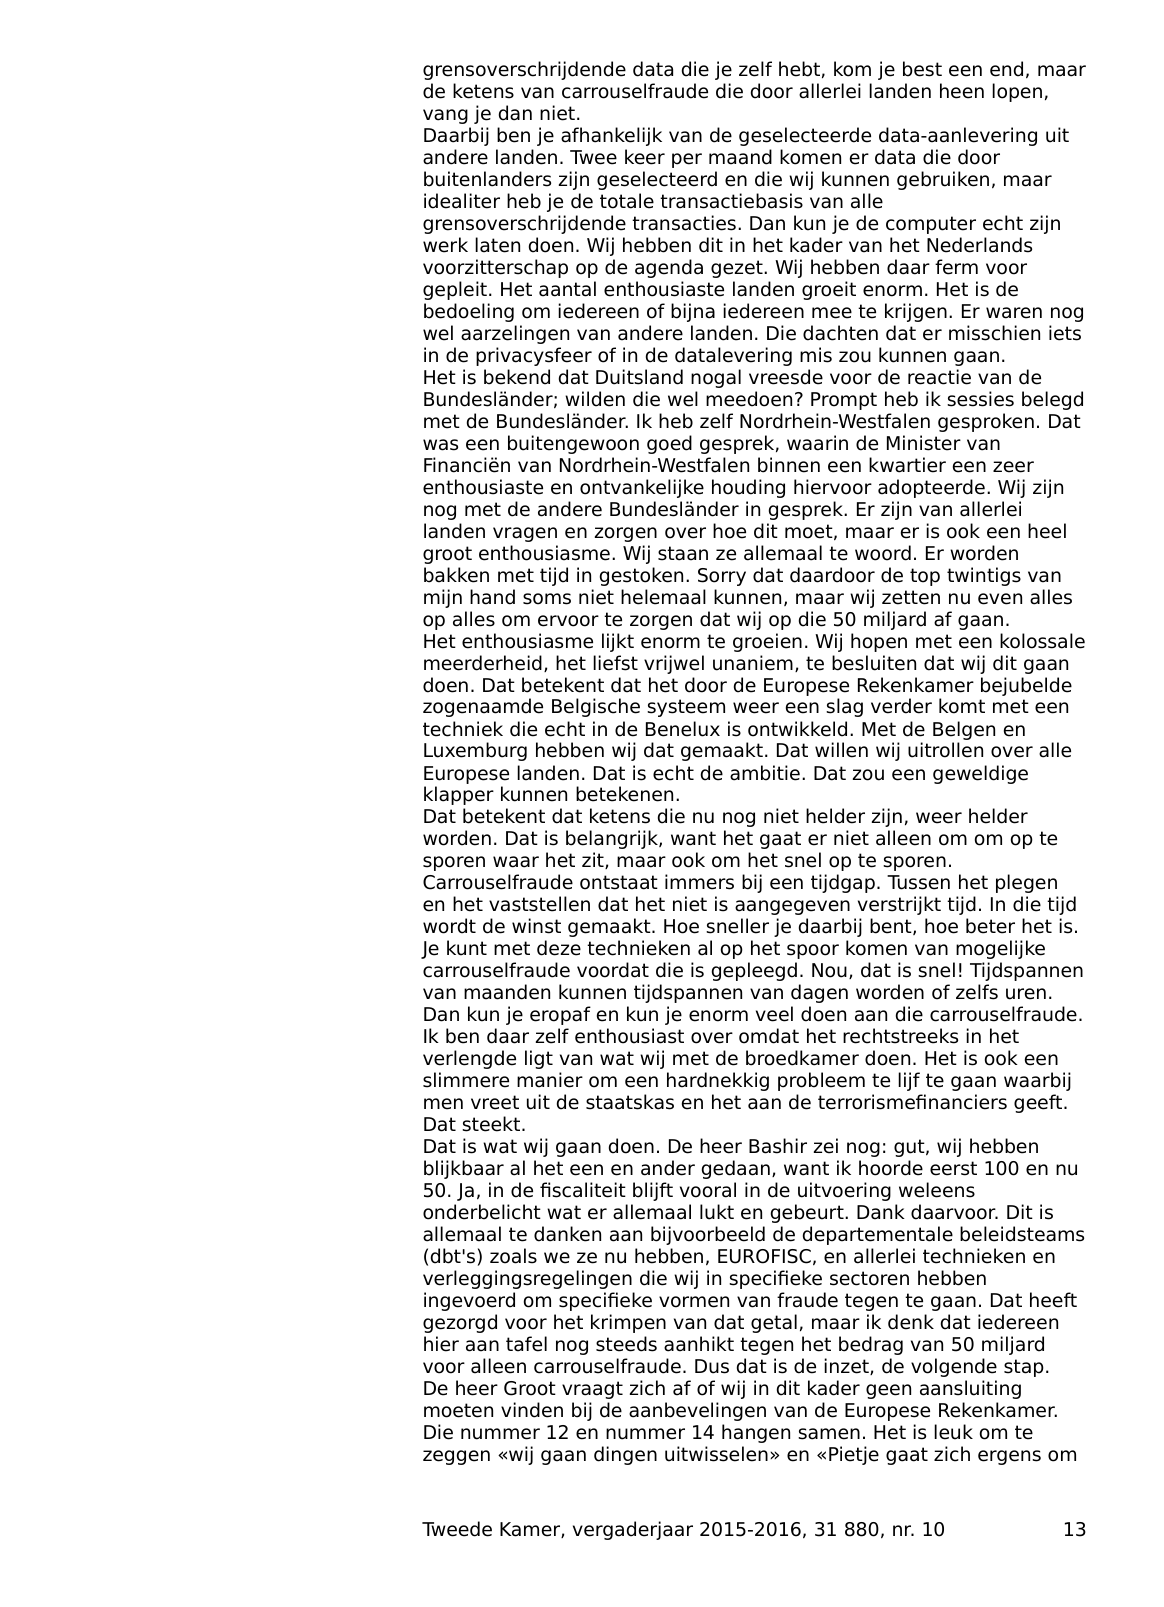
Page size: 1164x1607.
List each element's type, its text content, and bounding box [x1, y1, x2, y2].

text De heer Groot vraagt zich af of wij in dit kader geen aansluiting moeten vinden bij de aanbevelingen van de Europese Rekenkamer. Die nummer 12 en nummer 14 hangen samen. Het is leuk om te zeggen «wij gaan dingen uitwisselen» en «Pietje gaat zich ergens om [422, 1378, 1087, 1466]
text Dat is wat wij gaan doen. De heer Bashir zei nog: gut, wij hebben blijkbaar al het een en ander gedaan, want ik hoorde eerst 100 en nu 50. Ja, in de fiscaliteit blijft vooral in de uitvoering weleens onderbelicht wat er allemaal lukt en gebeurt. Dank daarvoor. Dit is allemaal te danken aan bijvoorbeeld de departementale beleidsteams (dbt's) zoals we ze nu hebben, EUROFISC, en allerlei technieken en verleggingsregelingen die wij in specifieke sectoren hebben ingevoerd om specifieke vormen van fraude tegen te gaan. Dat heeft gezorgd voor het krimpen van dat getal, maar ik denk dat iedereen hier aan tafel nog steeds aanhikt tegen het bedrag van 50 miljard voor alleen carrouselfraude. Dus dat is de inzet, de volgende stap. [422, 1136, 1087, 1378]
text Daarbij ben je afhankelijk van de geselecteerde data-aanlevering uit andere landen. Twee keer per maand komen er data die door buitenlanders zijn geselecteerd en die wij kunnen gebruiken, maar idealiter heb je de totale transactiebasis van alle grensoverschrijdende transacties. Dan kun je de computer echt zijn werk laten doen. Wij hebben dit in het kader van het Nederlands voorzitterschap op de agenda gezet. Wij hebben daar ferm voor gepleit. Het aantal enthousiaste landen groeit enorm. Het is de bedoeling om iedereen of bijna iedereen mee te krijgen. Er waren nog wel aarzelingen van andere landen. Die dachten dat er misschien iets in de privacysfeer of in de datalevering mis zou kunnen gaan. [422, 125, 1087, 367]
text Het is bekend dat Duitsland nogal vreesde voor de reactie van de Bundesländer; wilden die wel meedoen? Prompt heb ik sessies belegd met de Bundesländer. Ik heb zelf Nordrhein-Westfalen gesproken. Dat was een buitengewoon goed gesprek, waarin de Minister van Financiën van Nordrhein-Westfalen binnen een kwartier een zeer enthousiaste en ontvankelijke houding hiervoor adopteerde. Wij zijn nog met de andere Bundesländer in gesprek. Er zijn van allerlei landen vragen en zorgen over hoe dit moet, maar er is ook een heel groot enthousiasme. Wij staan ze allemaal te woord. Er worden bakken met tijd in gestoken. Sorry dat daardoor de top twintigs van mijn hand soms niet helemaal kunnen, maar wij zetten nu even alles op alles om ervoor te zorgen dat wij op die 50 miljard af gaan. [422, 367, 1087, 631]
text grensoverschrijdende data die je zelf hebt, kom je best een end, maar de ketens van carrouselfraude die door allerlei landen heen lopen, vang je dan niet. [422, 59, 1087, 125]
text Dat betekent dat ketens die nu nog niet helder zijn, weer helder worden. Dat is belangrijk, want het gaat er niet alleen om om op te sporen waar het zit, maar ook om het snel op te sporen. Carrouselfraude ontstaat immers bij een tijdgap. Tussen het plegen en het vaststellen dat het niet is aangegeven verstrijkt tijd. In die tijd wordt de winst gemaakt. Hoe sneller je daarbij bent, hoe beter het is. Je kunt met deze technieken al op het spoor komen van mogelijke carrouselfraude voordat die is gepleegd. Nou, dat is snel! Tijdspannen van maanden kunnen tijdspannen van dagen worden of zelfs uren. Dan kun je eropaf en kun je enorm veel doen aan die carrouselfraude. Ik ben daar zelf enthousiast over omdat het rechtstreeks in het verlengde ligt van wat wij met de broedkamer doen. Het is ook een slimmere manier om een hardnekkig probleem te lijf te gaan waarbij men vreet uit de staatskas en het aan de terrorismefinanciers geeft. Dat steekt. [422, 806, 1087, 1136]
text Het enthousiasme lijkt enorm te groeien. Wij hopen met een kolossale meerderheid, het liefst vrijwel unaniem, te besluiten dat wij dit gaan doen. Dat betekent dat het door de Europese Rekenkamer bejubelde zogenaamde Belgische systeem weer een slag verder komt met een techniek die echt in de Benelux is ontwikkeld. Met de Belgen en Luxemburg hebben wij dat gemaakt. Dat willen wij uitrollen over alle Europese landen. Dat is echt de ambitie. Dat zou een geweldige klapper kunnen betekenen. [422, 631, 1087, 806]
